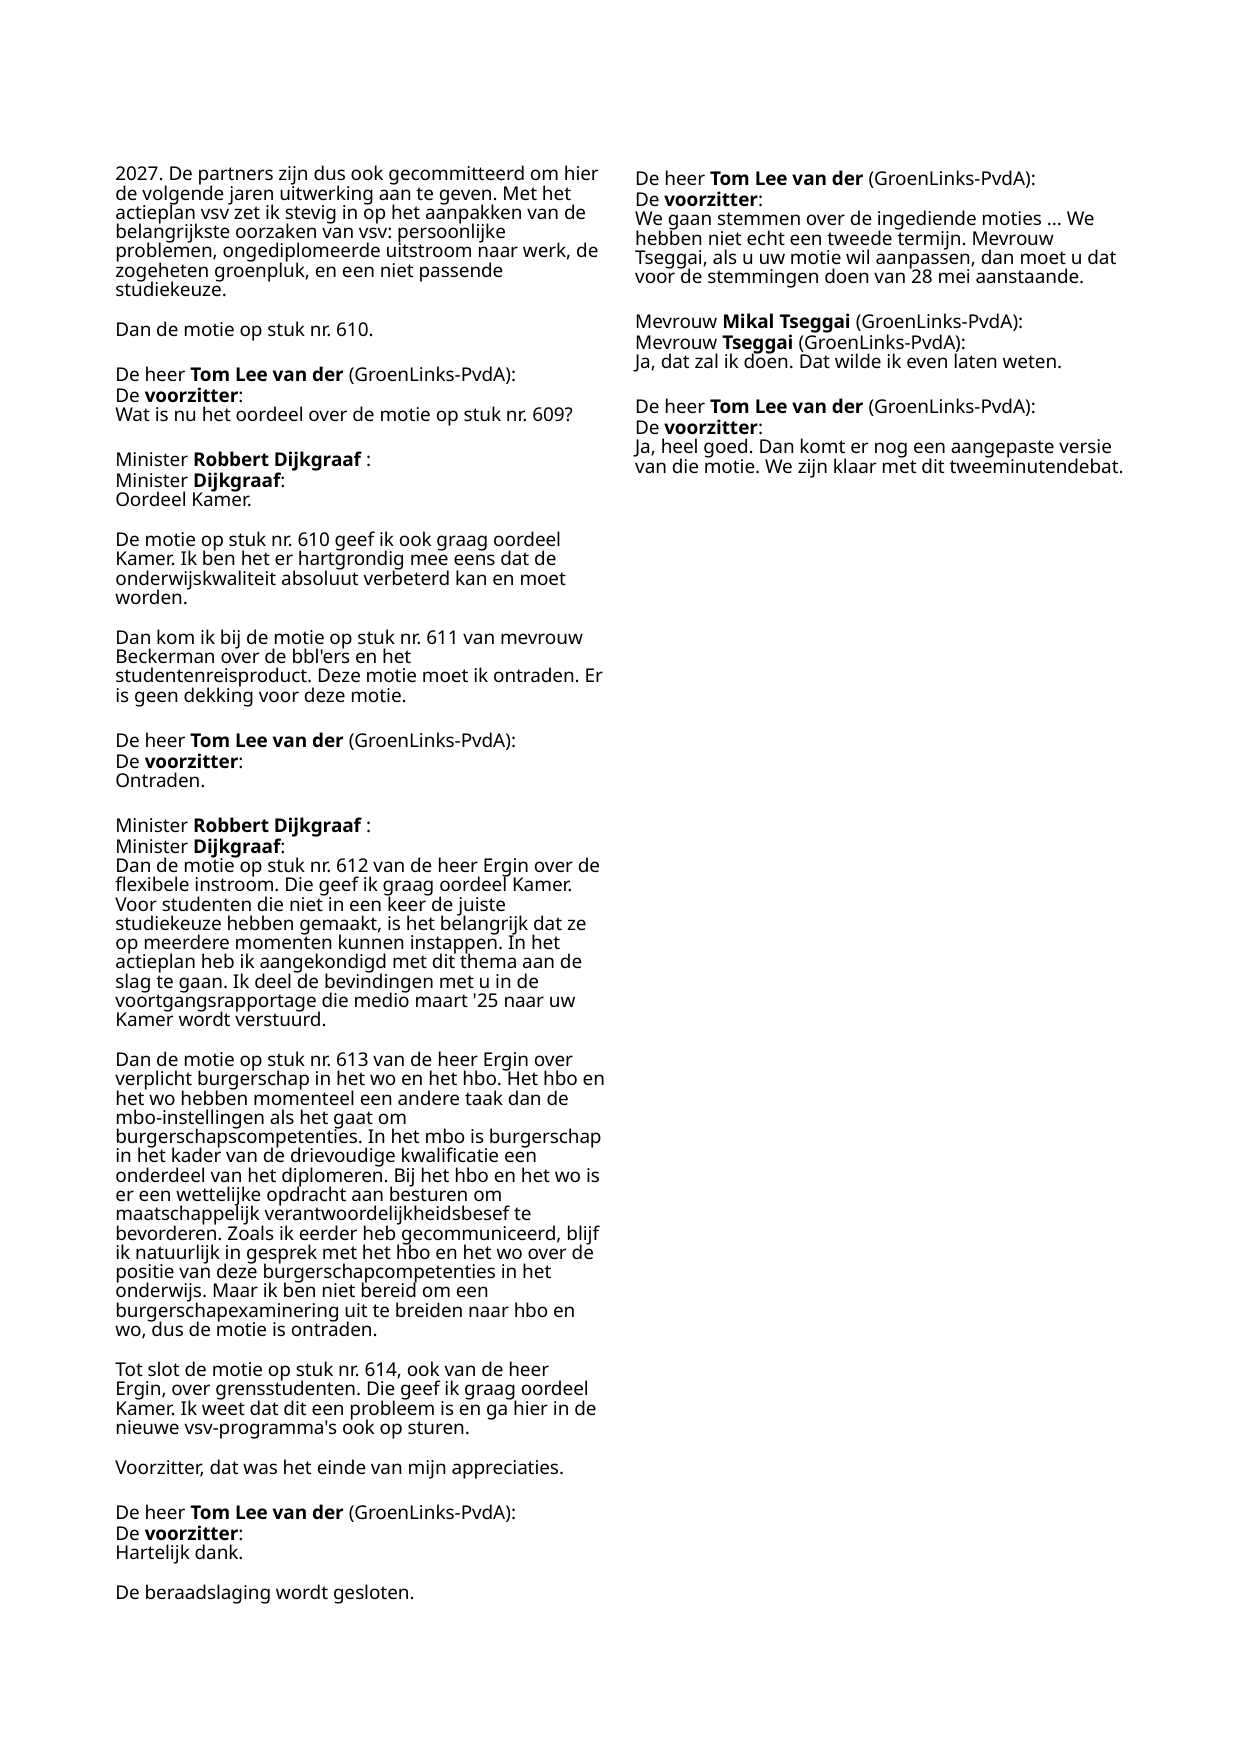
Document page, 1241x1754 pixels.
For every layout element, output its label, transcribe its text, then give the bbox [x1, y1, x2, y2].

text Dan de motie op stuk nr. 612 van de heer Ergin over de flexibele instroom. Die geef ik graag oordeel Kamer. Voor studenten die niet in een keer de juiste studiekeuze hebben gemaakt, is het belangrijk dat ze op meerdere momenten kunnen instappen. In het actieplan heb ik aangekondigd met dit thema aan de slag te gaan. Ik deel de bevindingen met u in de voortgangsrapportage die medio maart '25 naar uw Kamer wordt verstuurd. [115, 857, 605, 1030]
text De heer Tom Lee van der (GroenLinks-PvdA): [635, 393, 1125, 419]
text Mevrouw Mikal Tseggai (GroenLinks-PvdA): [635, 308, 1125, 334]
text Minister Robbert Dijkgraaf : [115, 446, 605, 472]
text Oordeel Kamer. [115, 491, 605, 510]
text Ja, heel goed. Dan komt er nog een aangepaste versie van die motie. We zijn klaar met dit tweeminutendebat. [635, 438, 1125, 477]
text De motie op stuk nr. 610 geef ik ook graag oordeel Kamer. Ik ben het er hartgrondig mee eens dat de onderwijskwaliteit absoluut verbeterd kan en moet worden. [115, 531, 605, 608]
text De heer Tom Lee van der (GroenLinks-PvdA): [115, 727, 605, 753]
text Ja, dat zal ik doen. Dat wilde ik even laten weten. [635, 353, 1125, 372]
text Voorzitter, dat was het einde van mijn appreciaties. [115, 1459, 605, 1478]
text We gaan stemmen over de ingediende moties ... We hebben niet echt een tweede termijn. Mevrouw Tseggai, als u uw motie wil aanpassen, dan moet u dat voor de stemmingen doen van 28 mei aanstaande. [635, 210, 1125, 287]
text De voorzitter: [115, 753, 605, 772]
text De voorzitter: [635, 191, 1125, 210]
text Mevrouw Tseggai (GroenLinks-PvdA): [635, 334, 1125, 353]
text Tot slot de motie op stuk nr. 614, ook van de heer Ergin, over grensstudenten. Die geef ik graag oordeel Kamer. Ik weet dat dit een probleem is en ga hier in de nieuwe vsv-programma's ook op sturen. [115, 1361, 605, 1438]
text De voorzitter: [115, 387, 605, 406]
text 2027. De partners zijn dus ook gecommitteerd om hier de volgende jaren uitwerking aan te geven. Met het actieplan vsv zet ik stevig in op het aanpakken van de belangrijkste oorzaken van vsv: persoonlijke problemen, ongediplomeerde uitstroom naar werk, de zogeheten groenpluk, en een niet passende studiekeuze. [115, 165, 605, 300]
text Ontraden. [115, 772, 605, 791]
text Hartelijk dank. [115, 1544, 605, 1563]
text De voorzitter: [115, 1524, 605, 1544]
text Wat is nu het oordeel over de motie op stuk nr. 609? [115, 406, 605, 425]
text De beraadslaging wordt gesloten. [115, 1584, 605, 1603]
text De voorzitter: [635, 419, 1125, 438]
text Dan de motie op stuk nr. 613 van de heer Ergin over verplicht burgerschap in het wo en het hbo. Het hbo en het wo hebben momenteel een andere taak dan de mbo-instellingen als het gaat om burgerschapscompetenties. In het mbo is burgerschap in het kader van de drievoudige kwalificatie een onderdeel van het diplomeren. Bij het hbo en het wo is er een wettelijke opdracht aan besturen om maatschappelijk verantwoordelijkheidsbesef te bevorderen. Zoals ik eerder heb gecommuniceerd, blijf ik natuurlijk in gesprek met het hbo en het wo over de positie van deze burgerschapcompetenties in het onderwijs. Maar ik ben niet bereid om een burgerschapexaminering uit te breiden naar hbo en wo, dus de motie is ontraden. [115, 1051, 605, 1340]
text De heer Tom Lee van der (GroenLinks-PvdA): [635, 165, 1125, 191]
text Minister Dijkgraaf: [115, 838, 605, 857]
text Dan de motie op stuk nr. 610. [115, 321, 605, 340]
text Minister Robbert Dijkgraaf : [115, 812, 605, 838]
text Dan kom ik bij de motie op stuk nr. 611 van mevrouw Beckerman over de bbl'ers en het studentenreisproduct. Deze motie moet ik ontraden. Er is geen dekking voor deze motie. [115, 629, 605, 706]
text Minister Dijkgraaf: [115, 472, 605, 491]
text De heer Tom Lee van der (GroenLinks-PvdA): [115, 1499, 605, 1524]
text De heer Tom Lee van der (GroenLinks-PvdA): [115, 361, 605, 387]
